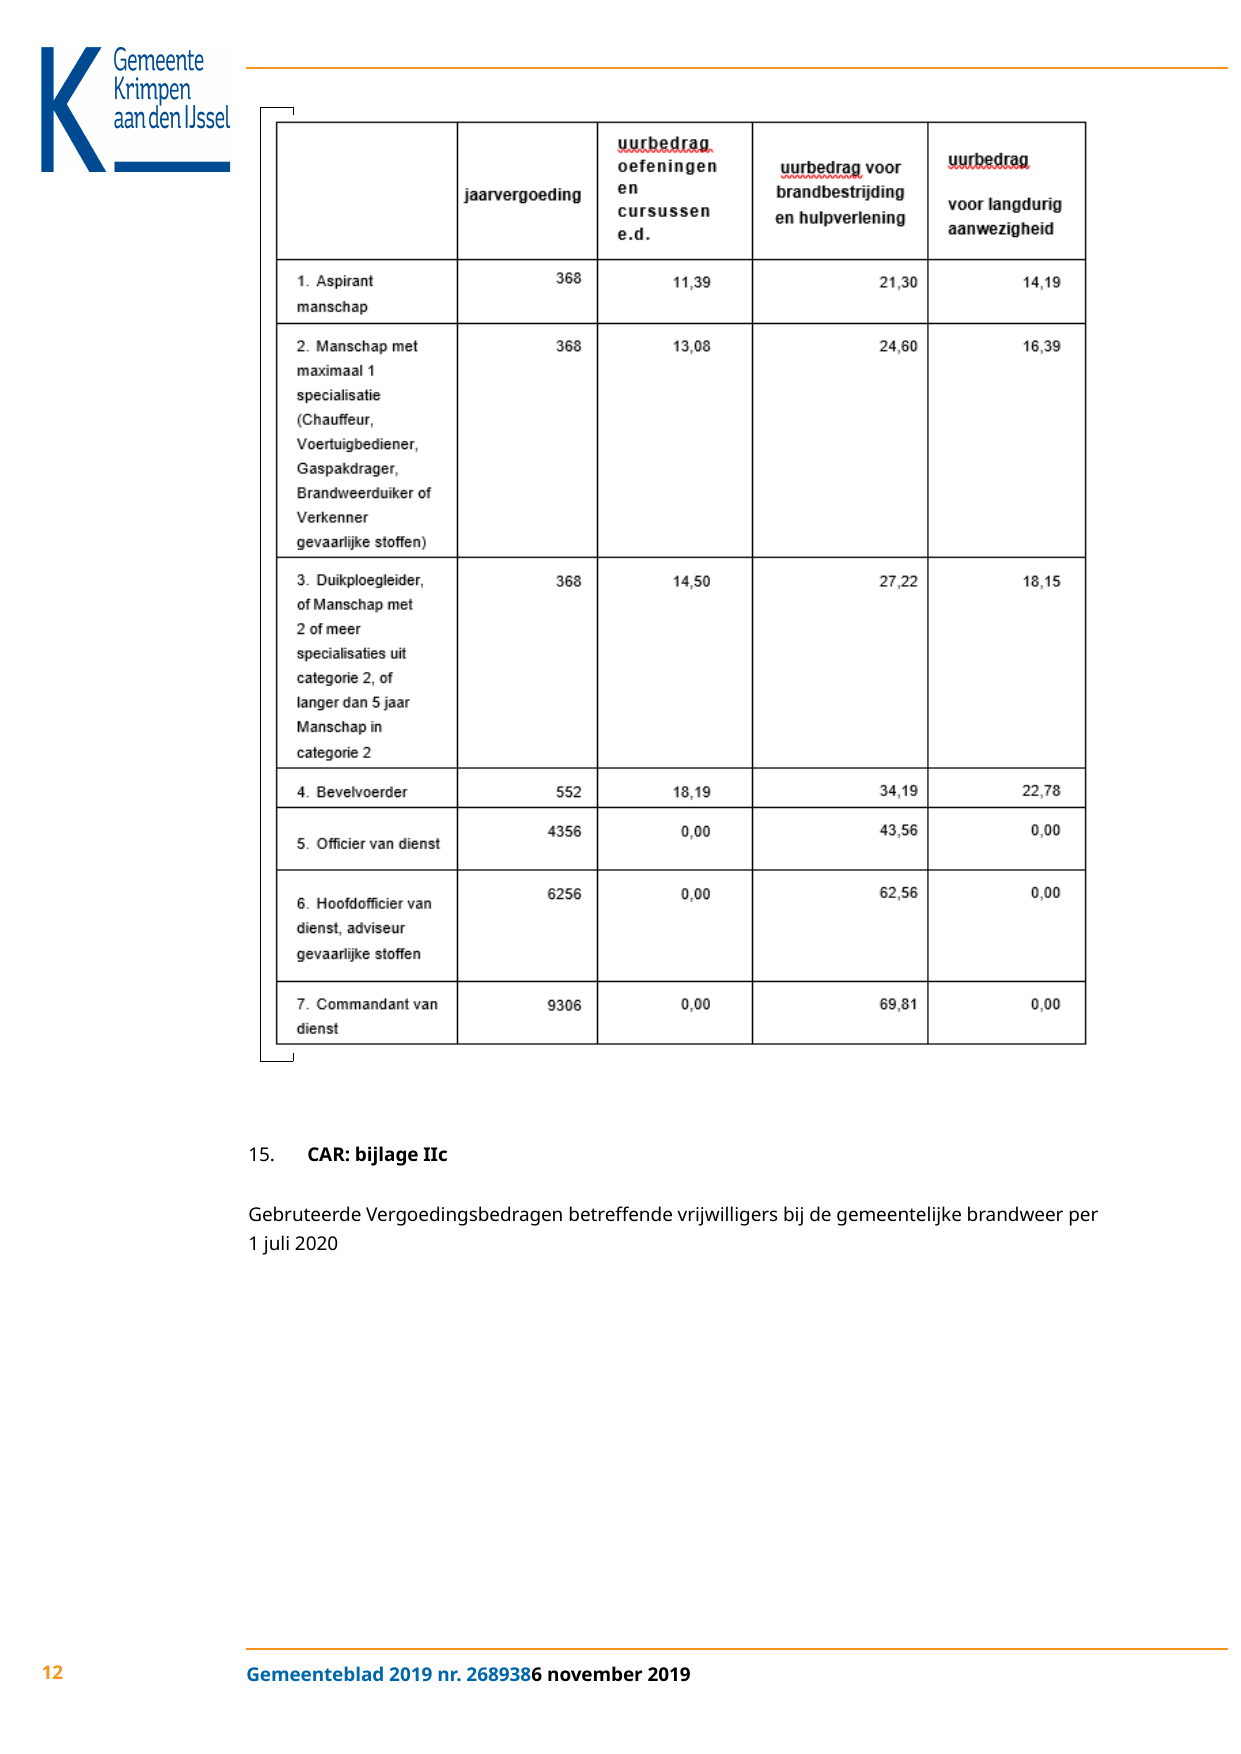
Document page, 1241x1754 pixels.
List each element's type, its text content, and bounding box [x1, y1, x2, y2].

list CAR: bijlage IIc [248, 1142, 1152, 1167]
text 1 juli 2020 [248, 1230, 1152, 1256]
picture [268, 115, 1096, 1053]
text Gebruteerde Vergoedingsbedragen betreffende vrijwilligers bij de gemeentelijke brandweer per [248, 1201, 1152, 1227]
picture [41, 47, 231, 172]
